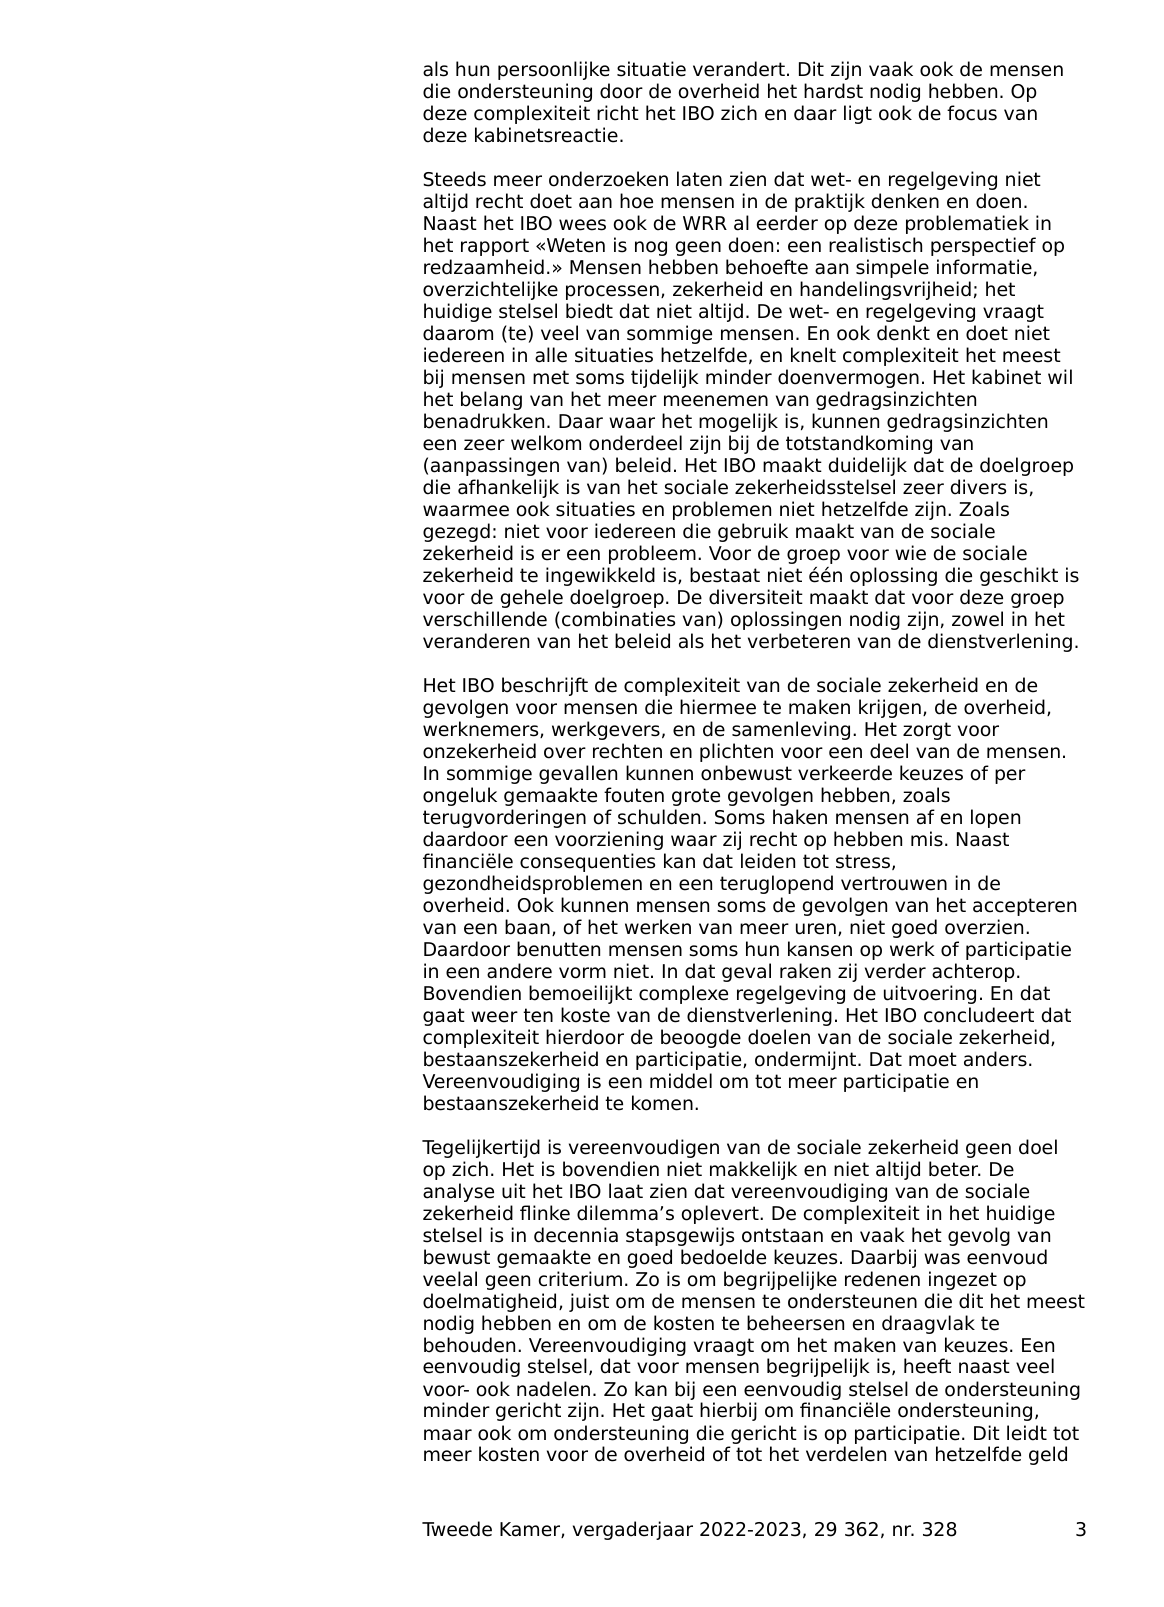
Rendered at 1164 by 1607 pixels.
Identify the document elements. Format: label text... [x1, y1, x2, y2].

text Tegelijkertijd is vereenvoudigen van de sociale zekerheid geen doel op zich. Het is bovendien niet makkelijk en niet altijd beter. De analyse uit het IBO laat zien dat vereenvoudiging van de sociale zekerheid flinke dilemma’s oplevert. De complexiteit in het huidige stelsel is in decennia stapsgewijs ontstaan en vaak het gevolg van bewust gemaakte en goed bedoelde keuzes. Daarbij was eenvoud veelal geen criterium. Zo is om begrijpelijke redenen ingezet op doelmatigheid, juist om de mensen te ondersteunen die dit het meest nodig hebben en om de kosten te beheersen en draagvlak te behouden. Vereenvoudiging vraagt om het maken van keuzes. Een eenvoudig stelsel, dat voor mensen begrijpelijk is, heeft naast veel voor- ook nadelen. Zo kan bij een eenvoudig stelsel de ondersteuning minder gericht zijn. Het gaat hierbij om financiële ondersteuning, maar ook om ondersteuning die gericht is op participatie. Dit leidt tot meer kosten voor de overheid of tot het verdelen van hetzelfde geld [422, 1137, 1087, 1466]
text Het IBO beschrijft de complexiteit van de sociale zekerheid en de gevolgen voor mensen die hiermee te maken krijgen, de overheid, werknemers, werkgevers, en de samenleving. Het zorgt voor onzekerheid over rechten en plichten voor een deel van de mensen. In sommige gevallen kunnen onbewust verkeerde keuzes of per ongeluk gemaakte fouten grote gevolgen hebben, zoals terugvorderingen of schulden. Soms haken mensen af en lopen daardoor een voorziening waar zij recht op hebben mis. Naast financiële consequenties kan dat leiden tot stress, gezondheidsproblemen en een teruglopend vertrouwen in de overheid. Ook kunnen mensen soms de gevolgen van het accepteren van een baan, of het werken van meer uren, niet goed overzien. Daardoor benutten mensen soms hun kansen op werk of participatie in een andere vorm niet. In dat geval raken zij verder achterop. Bovendien bemoeilijkt complexe regelgeving de uitvoering. En dat gaat weer ten koste van de dienstverlening. Het IBO concludeert dat complexiteit hierdoor de beoogde doelen van de sociale zekerheid, bestaanszekerheid en participatie, ondermijnt. Dat moet anders. Vereenvoudiging is een middel om tot meer participatie en bestaanszekerheid te komen. [422, 675, 1087, 1114]
text Steeds meer onderzoeken laten zien dat wet- en regelgeving niet altijd recht doet aan hoe mensen in de praktijk denken en doen. Naast het IBO wees ook de WRR al eerder op deze problematiek in het rapport «Weten is nog geen doen: een realistisch perspectief op redzaamheid.» Mensen hebben behoefte aan simpele informatie, overzichtelijke processen, zekerheid en handelingsvrijheid; het huidige stelsel biedt dat niet altijd. De wet- en regelgeving vraagt daarom (te) veel van sommige mensen. En ook denkt en doet niet iedereen in alle situaties hetzelfde, en knelt complexiteit het meest bij mensen met soms tijdelijk minder doenvermogen. Het kabinet wil het belang van het meer meenemen van gedragsinzichten benadrukken. Daar waar het mogelijk is, kunnen gedragsinzichten een zeer welkom onderdeel zijn bij de totstandkoming van (aanpassingen van) beleid. Het IBO maakt duidelijk dat de doelgroep die afhankelijk is van het sociale zekerheidsstelsel zeer divers is, waarmee ook situaties en problemen niet hetzelfde zijn. Zoals gezegd: niet voor iedereen die gebruik maakt van de sociale zekerheid is er een probleem. Voor de groep voor wie de sociale zekerheid te ingewikkeld is, bestaat niet één oplossing die geschikt is voor de gehele doelgroep. De diversiteit maakt dat voor deze groep verschillende (combinaties van) oplossingen nodig zijn, zowel in het veranderen van het beleid als het verbeteren van de dienstverlening. [422, 169, 1087, 653]
text als hun persoonlijke situatie verandert. Dit zijn vaak ook de mensen die ondersteuning door de overheid het hardst nodig hebben. Op deze complexiteit richt het IBO zich en daar ligt ook de focus van deze kabinetsreactie. [422, 59, 1087, 147]
